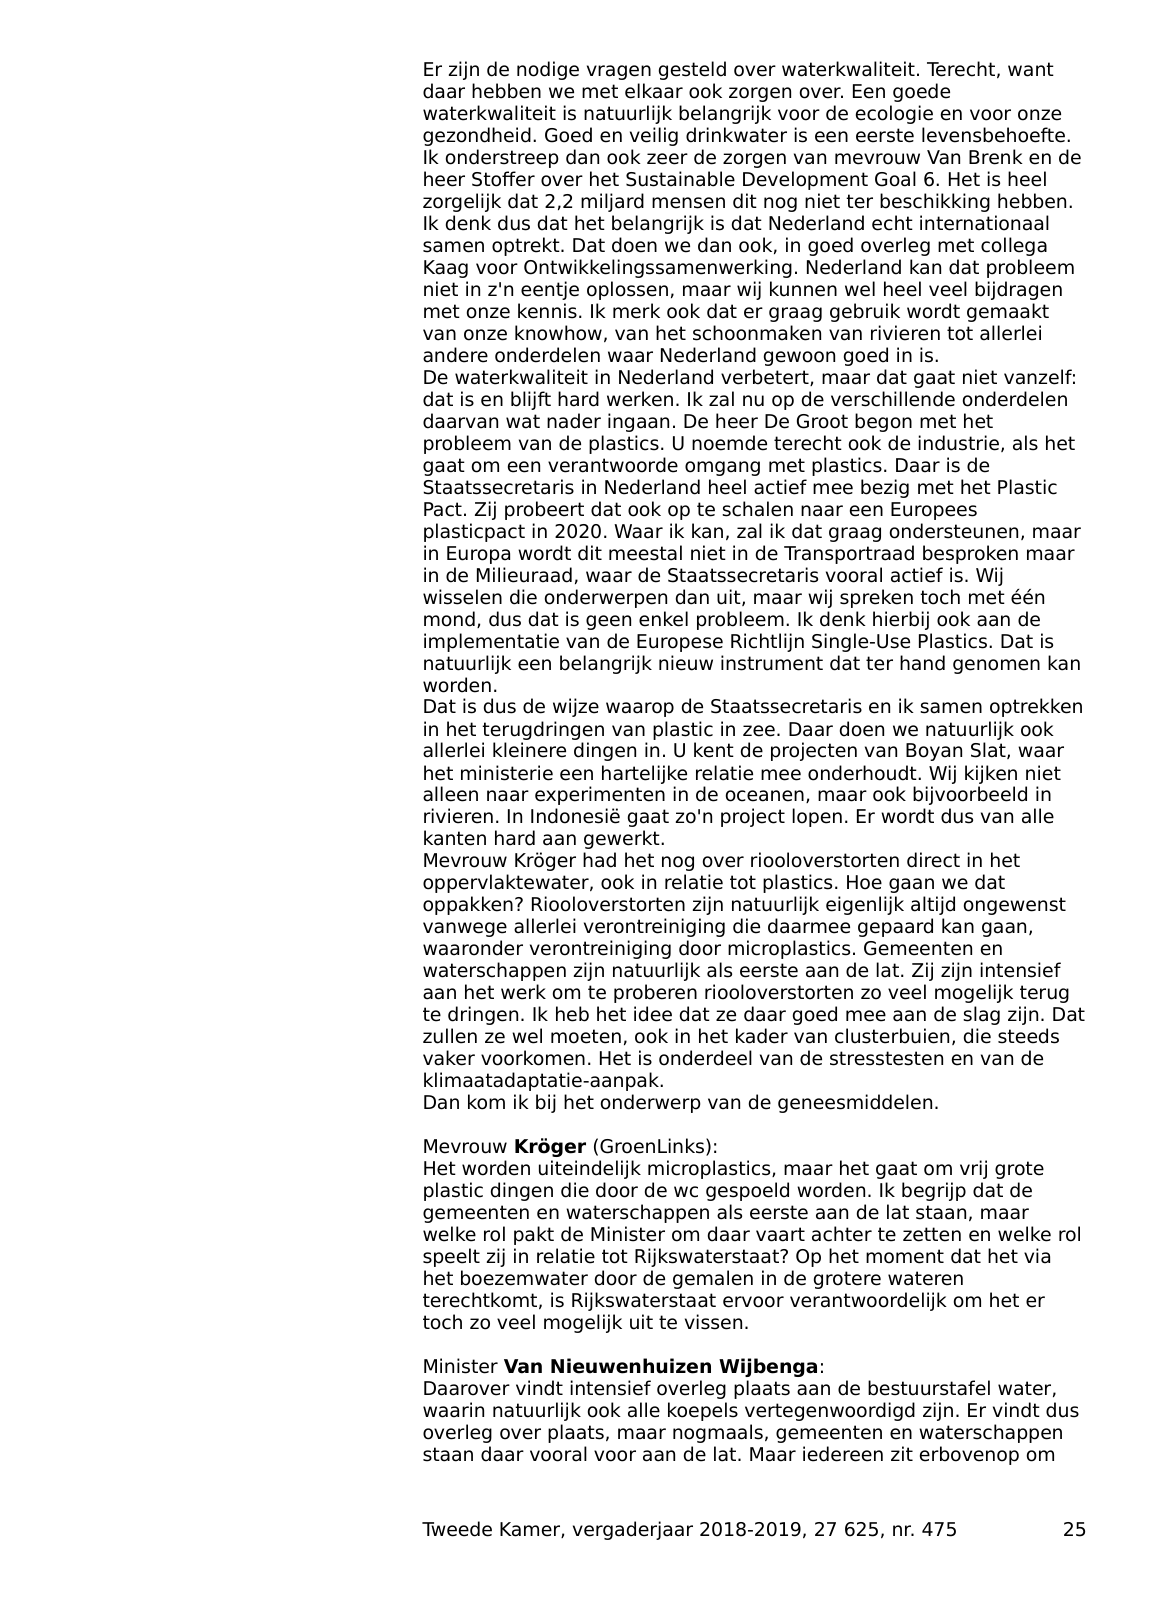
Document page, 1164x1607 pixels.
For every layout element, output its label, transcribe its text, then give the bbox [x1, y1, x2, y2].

text De waterkwaliteit in Nederland verbetert, maar dat gaat niet vanzelf: dat is en blijft hard werken. Ik zal nu op de verschillende onderdelen daarvan wat nader ingaan. De heer De Groot begon met het probleem van de plastics. U noemde terecht ook de industrie, als het gaat om een verantwoorde omgang met plastics. Daar is de Staatssecretaris in Nederland heel actief mee bezig met het Plastic Pact. Zij probeert dat ook op te schalen naar een Europees plasticpact in 2020. Waar ik kan, zal ik dat graag ondersteunen, maar in Europa wordt dit meestal niet in de Transportraad besproken maar in de Milieuraad, waar de Staatssecretaris vooral actief is. Wij wisselen die onderwerpen dan uit, maar wij spreken toch met één mond, dus dat is geen enkel probleem. Ik denk hierbij ook aan de implementatie van de Europese Richtlijn Single-Use Plastics. Dat is natuurlijk een belangrijk nieuw instrument dat ter hand genomen kan worden. [422, 367, 1087, 696]
text Dat is dus de wijze waarop de Staatssecretaris en ik samen optrekken in het terugdringen van plastic in zee. Daar doen we natuurlijk ook allerlei kleinere dingen in. U kent de projecten van Boyan Slat, waar het ministerie een hartelijke relatie mee onderhoudt. Wij kijken niet alleen naar experimenten in de oceanen, maar ook bijvoorbeeld in rivieren. In Indonesië gaat zo'n project lopen. Er wordt dus van alle kanten hard aan gewerkt. [422, 696, 1087, 850]
text Daarover vindt intensief overleg plaats aan de bestuurstafel water, waarin natuurlijk ook alle koepels vertegenwoordigd zijn. Er vindt dus overleg over plaats, maar nogmaals, gemeenten en waterschappen staan daar vooral voor aan de lat. Maar iedereen zit erbovenop om [422, 1378, 1087, 1466]
text Mevrouw Kröger (GroenLinks): [422, 1136, 1087, 1158]
text Er zijn de nodige vragen gesteld over waterkwaliteit. Terecht, want daar hebben we met elkaar ook zorgen over. Een goede waterkwaliteit is natuurlijk belangrijk voor de ecologie en voor onze gezondheid. Goed en veilig drinkwater is een eerste levensbehoefte. Ik onderstreep dan ook zeer de zorgen van mevrouw Van Brenk en de heer Stoffer over het Sustainable Development Goal 6. Het is heel zorgelijk dat 2,2 miljard mensen dit nog niet ter beschikking hebben. Ik denk dus dat het belangrijk is dat Nederland echt internationaal samen optrekt. Dat doen we dan ook, in goed overleg met collega Kaag voor Ontwikkelingssamenwerking. Nederland kan dat probleem niet in z'n eentje oplossen, maar wij kunnen wel heel veel bijdragen met onze kennis. Ik merk ook dat er graag gebruik wordt gemaakt van onze knowhow, van het schoonmaken van rivieren tot allerlei andere onderdelen waar Nederland gewoon goed in is. [422, 59, 1087, 367]
text Minister Van Nieuwenhuizen Wijbenga: [422, 1356, 1087, 1378]
text Dan kom ik bij het onderwerp van de geneesmiddelen. [422, 1092, 1087, 1114]
text Mevrouw Kröger had het nog over riooloverstorten direct in het oppervlaktewater, ook in relatie tot plastics. Hoe gaan we dat oppakken? Riooloverstorten zijn natuurlijk eigenlijk altijd ongewenst vanwege allerlei verontreiniging die daarmee gepaard kan gaan, waaronder verontreiniging door microplastics. Gemeenten en waterschappen zijn natuurlijk als eerste aan de lat. Zij zijn intensief aan het werk om te proberen riooloverstorten zo veel mogelijk terug te dringen. Ik heb het idee dat ze daar goed mee aan de slag zijn. Dat zullen ze wel moeten, ook in het kader van clusterbuien, die steeds vaker voorkomen. Het is onderdeel van de stresstesten en van de klimaatadaptatie-aanpak. [422, 850, 1087, 1092]
text Het worden uiteindelijk microplastics, maar het gaat om vrij grote plastic dingen die door de wc gespoeld worden. Ik begrijp dat de gemeenten en waterschappen als eerste aan de lat staan, maar welke rol pakt de Minister om daar vaart achter te zetten en welke rol speelt zij in relatie tot Rijkswaterstaat? Op het moment dat het via het boezemwater door de gemalen in de grotere wateren terechtkomt, is Rijkswaterstaat ervoor verantwoordelijk om het er toch zo veel mogelijk uit te vissen. [422, 1158, 1087, 1334]
